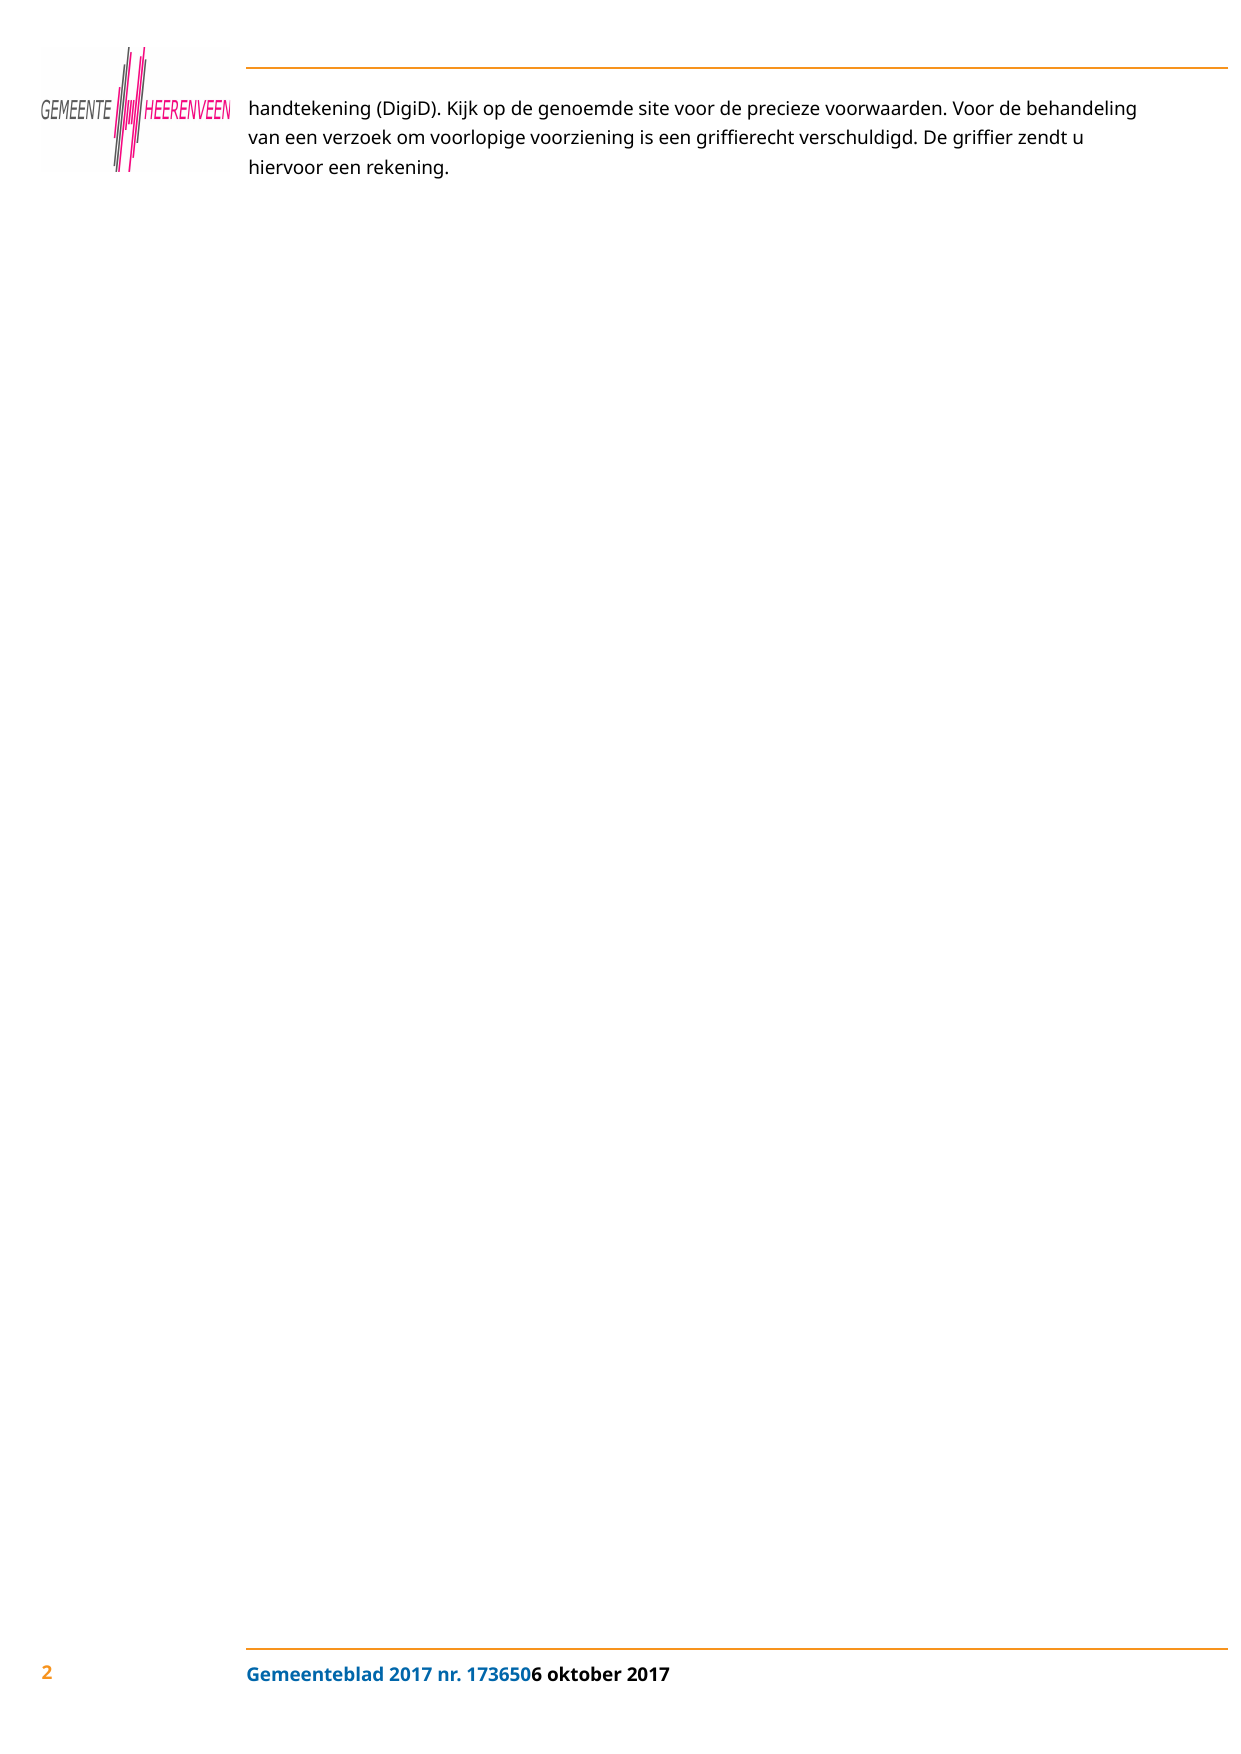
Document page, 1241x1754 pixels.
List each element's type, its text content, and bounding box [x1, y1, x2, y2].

picture [41, 47, 231, 172]
text handtekening (DigiD). Kijk op de genoemde site voor de precieze voorwaarden. Voor de behandeling van een verzoek om voorlopige voorziening is een griffierecht verschuldigd. De griffier zendt u hiervoor een rekening. [248, 95, 1152, 180]
